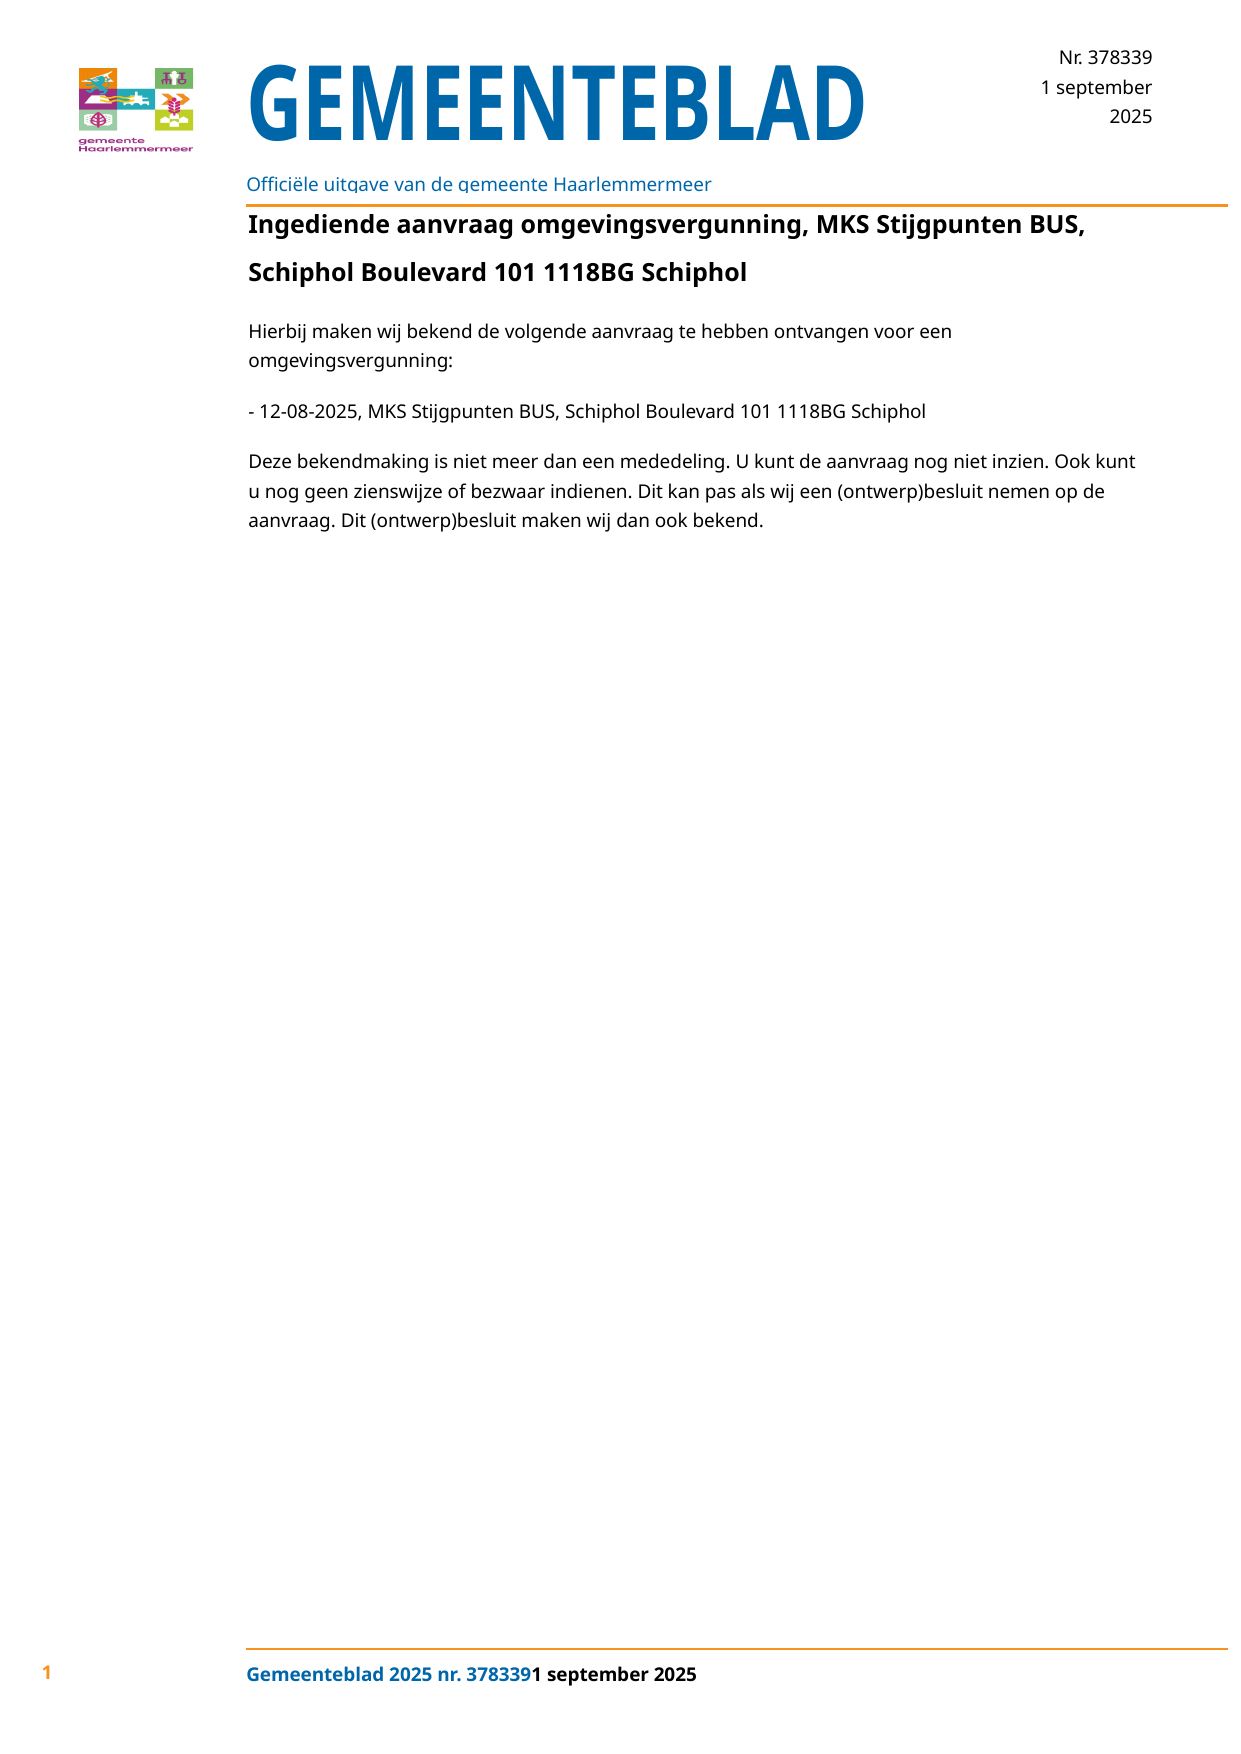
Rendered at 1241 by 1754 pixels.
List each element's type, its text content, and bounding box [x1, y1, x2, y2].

text Deze bekendmaking is niet meer dan een mededeling. U kunt de aanvraag nog niet inzien. Ook kunt u nog geen zienswijze of bezwaar indienen. Dit kan pas als wij een (ontwerp)besluit nemen op de aanvraag. Dit (ontwerp)besluit maken wij dan ook bekend. [248, 448, 1152, 533]
text Ingediende aanvraag omgevingsvergunning, MKS Stijgpunten BUS, Schiphol Boulevard 101 1118BG Schiphol [248, 207, 1152, 288]
text - 12-08-2025, MKS Stijgpunten BUS, Schiphol Boulevard 101 1118BG Schiphol [248, 398, 1152, 424]
text Hierbij maken wij bekend de volgende aanvraag te hebben ontvangen voor een omgevingsvergunning: [248, 318, 1152, 373]
picture [41, 47, 231, 172]
